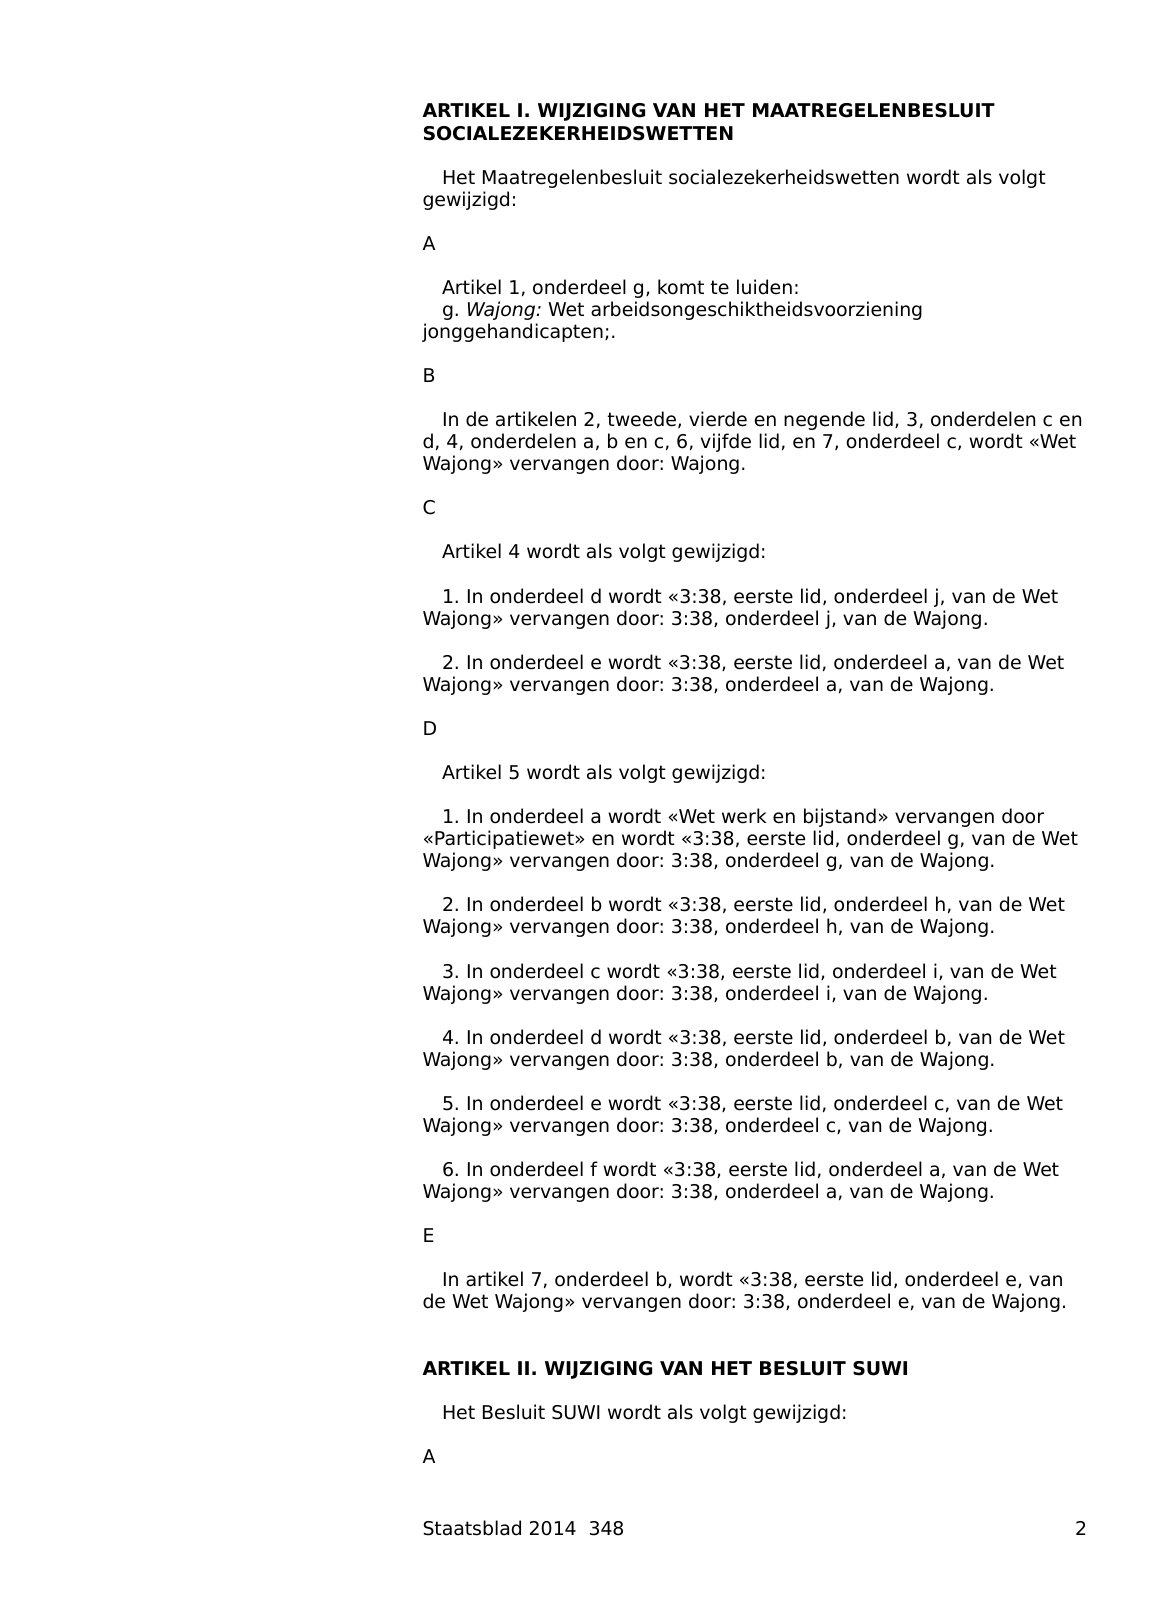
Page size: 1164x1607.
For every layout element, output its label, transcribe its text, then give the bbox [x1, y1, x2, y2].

text Artikel 1, onderdeel g, komt te luiden: [422, 277, 1087, 299]
text Het Maatregelenbesluit socialezekerheidswetten wordt als volgt gewijzigd: [422, 167, 1087, 211]
text E [422, 1225, 1087, 1247]
text Artikel 4 wordt als volgt gewijzigd: [422, 541, 1087, 563]
text 2. In onderdeel b wordt «3:38, eerste lid, onderdeel h, van de Wet Wajong» vervangen door: 3:38, onderdeel h, van de Wajong. [422, 894, 1087, 938]
text A [422, 233, 1087, 255]
text C [422, 497, 1087, 519]
text D [422, 718, 1087, 740]
text 5. In onderdeel e wordt «3:38, eerste lid, onderdeel c, van de Wet Wajong» vervangen door: 3:38, onderdeel c, van de Wajong. [422, 1093, 1087, 1137]
text 2. In onderdeel e wordt «3:38, eerste lid, onderdeel a, van de Wet Wajong» vervangen door: 3:38, onderdeel a, van de Wajong. [422, 652, 1087, 696]
text A [422, 1446, 1087, 1468]
subtitle ARTIKEL II. WIJZIGING VAN HET BESLUIT SUWI [422, 1358, 1087, 1379]
text In artikel 7, onderdeel b, wordt «3:38, eerste lid, onderdeel e, van de Wet Wajong» vervangen door: 3:38, onderdeel e, van de Wajong. [422, 1269, 1087, 1313]
text 6. In onderdeel f wordt «3:38, eerste lid, onderdeel a, van de Wet Wajong» vervangen door: 3:38, onderdeel a, van de Wajong. [422, 1159, 1087, 1203]
subtitle ARTIKEL I. WIJZIGING VAN HET MAATREGELENBESLUIT SOCIALEZEKERHEIDSWETTEN [422, 100, 1087, 144]
text g. Wajong: Wet arbeidsongeschiktheidsvoorziening jonggehandicapten;. [422, 299, 1087, 343]
text B [422, 365, 1087, 387]
text 4. In onderdeel d wordt «3:38, eerste lid, onderdeel b, van de Wet Wajong» vervangen door: 3:38, onderdeel b, van de Wajong. [422, 1027, 1087, 1071]
text Artikel 5 wordt als volgt gewijzigd: [422, 762, 1087, 784]
text 3. In onderdeel c wordt «3:38, eerste lid, onderdeel i, van de Wet Wajong» vervangen door: 3:38, onderdeel i, van de Wajong. [422, 961, 1087, 1004]
text Het Besluit SUWI wordt als volgt gewijzigd: [422, 1402, 1087, 1424]
text 1. In onderdeel a wordt «Wet werk en bijstand» vervangen door «Participatiewet» en wordt «3:38, eerste lid, onderdeel g, van de Wet Wajong» vervangen door: 3:38, onderdeel g, van de Wajong. [422, 806, 1087, 872]
text 1. In onderdeel d wordt «3:38, eerste lid, onderdeel j, van de Wet Wajong» vervangen door: 3:38, onderdeel j, van de Wajong. [422, 586, 1087, 629]
text In de artikelen 2, tweede, vierde en negende lid, 3, onderdelen c en d, 4, onderdelen a, b en c, 6, vijfde lid, en 7, onderdeel c, wordt «Wet Wajong» vervangen door: Wajong. [422, 409, 1087, 475]
